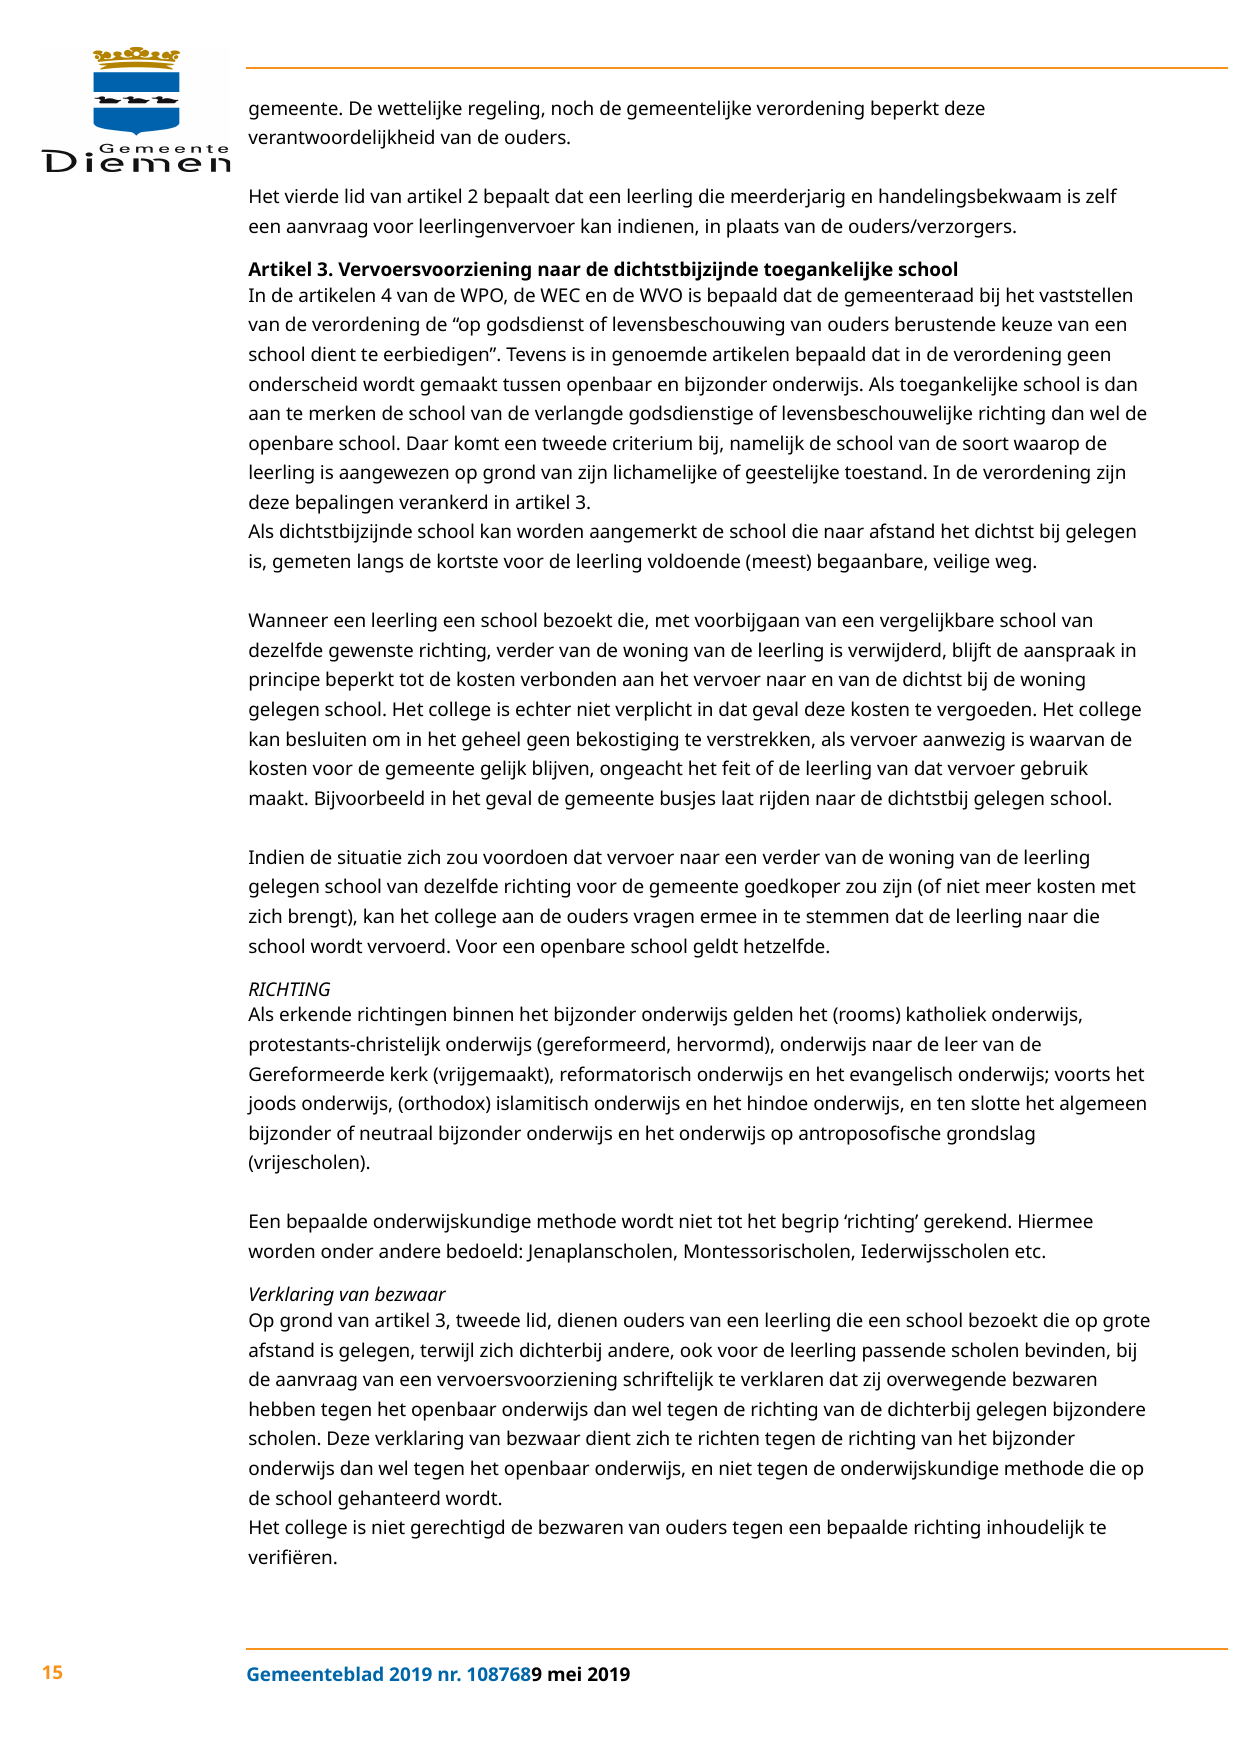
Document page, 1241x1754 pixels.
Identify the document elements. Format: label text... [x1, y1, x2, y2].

text Een bepaalde onderwijskundige methode wordt niet tot het begrip ‘richting’ gerekend. Hiermee worden onder andere bedoeld: Jenaplanscholen, Montessorischolen, Iederwijsscholen etc. [248, 1209, 1152, 1264]
text Artikel 3. Vervoersvoorziening naar de dichtstbijzijnde toegankelijke school [248, 256, 1152, 282]
text Wanneer een leerling een school bezoekt die, met voorbijgaan van een vergelijkbare school van dezelfde gewenste richting, verder van de woning van de leerling is verwijderd, blijft de aanspraak in principe beperkt tot de kosten verbonden aan het vervoer naar en van de dichtst bij de woning gelegen school. Het college is echter niet verplicht in dat geval deze kosten te vergoeden. Het college kan besluiten om in het geheel geen bekostiging te verstrekken, als vervoer aanwezig is waarvan de kosten voor de gemeente gelijk blijven, ongeacht het feit of de leerling van dat vervoer gebruik maakt. Bijvoorbeeld in het geval de gemeente busjes laat rijden naar de dichtstbij gelegen school. [248, 607, 1152, 811]
text Als dichtstbijzijnde school kan worden aangemerkt de school die naar afstand het dichtst bij gelegen is, gemeten langs de kortste voor de leerling voldoende (meest) begaanbare, veilige weg. [248, 519, 1152, 574]
text In de artikelen 4 van de WPO, de WEC en de WVO is bepaald dat de gemeenteraad bij het vaststellen van de verordening de “op godsdienst of levensbeschouwing van ouders berustende keuze van een school dient te eerbiedigen”. Tevens is in genoemde artikelen bepaald dat in de verordening geen onderscheid wordt gemaakt tussen openbaar en bijzonder onderwijs. Als toegankelijke school is dan aan te merken de school van de verlangde godsdienstige of levensbeschouwelijke richting dan wel de openbare school. Daar komt een tweede criterium bij, namelijk de school van de soort waarop de leerling is aangewezen op grond van zijn lichamelijke of geestelijke toestand. In de verordening zijn deze bepalingen verankerd in artikel 3. [248, 282, 1152, 515]
text Als erkende richtingen binnen het bijzonder onderwijs gelden het (rooms) katholiek onderwijs, protestants-christelijk onderwijs (gereformeerd, hervormd), onderwijs naar de leer van de Gereformeerde kerk (vrijgemaakt), reformatorisch onderwijs en het evangelisch onderwijs; voorts het joods onderwijs, (orthodox) islamitisch onderwijs en het hindoe onderwijs, en ten slotte het algemeen bijzonder of neutraal bijzonder onderwijs en het onderwijs op antroposofische grondslag (vrijescholen). [248, 1002, 1152, 1175]
text gemeente. De wettelijke regeling, noch de gemeentelijke verordening beperkt deze verantwoordelijkheid van de ouders. [248, 95, 1152, 150]
text Het college is niet gerechtigd de bezwaren van ouders tegen een bepaalde richting inhoudelijk te verifiëren. [248, 1514, 1152, 1569]
text Indien de situatie zich zou voordoen dat vervoer naar een verder van de woning van de leerling gelegen school van dezelfde richting voor de gemeente goedkoper zou zijn (of niet meer kosten met zich brengt), kan het college aan de ouders vragen ermee in te stemmen dat de leerling naar die school wordt vervoerd. Voor een openbare school geldt hetzelfde. [248, 844, 1152, 958]
text Op grond van artikel 3, tweede lid, dienen ouders van een leerling die een school bezoekt die op grote afstand is gelegen, terwijl zich dichterbij andere, ook voor de leerling passende scholen bevinden, bij de aanvraag van een vervoersvoorziening schriftelijk te verklaren dat zij overwegende bezwaren hebben tegen het openbaar onderwijs dan wel tegen de richting van de dichterbij gelegen bijzondere scholen. Deze verklaring van bezwaar dient zich te richten tegen de richting van het bijzonder onderwijs dan wel tegen het openbaar onderwijs, en niet tegen de onderwijskundige methode die op de school gehanteerd wordt. [248, 1307, 1152, 1510]
text Verklaring van bezwaar [248, 1281, 1152, 1307]
text Het vierde lid van artikel 2 bepaalt dat een leerling die meerderjarig en handelingsbekwaam is zelf een aanvraag voor leerlingenvervoer kan indienen, in plaats van de ouders/verzorgers. [248, 183, 1152, 239]
text RICHTING [248, 976, 1152, 1002]
picture [41, 47, 231, 172]
